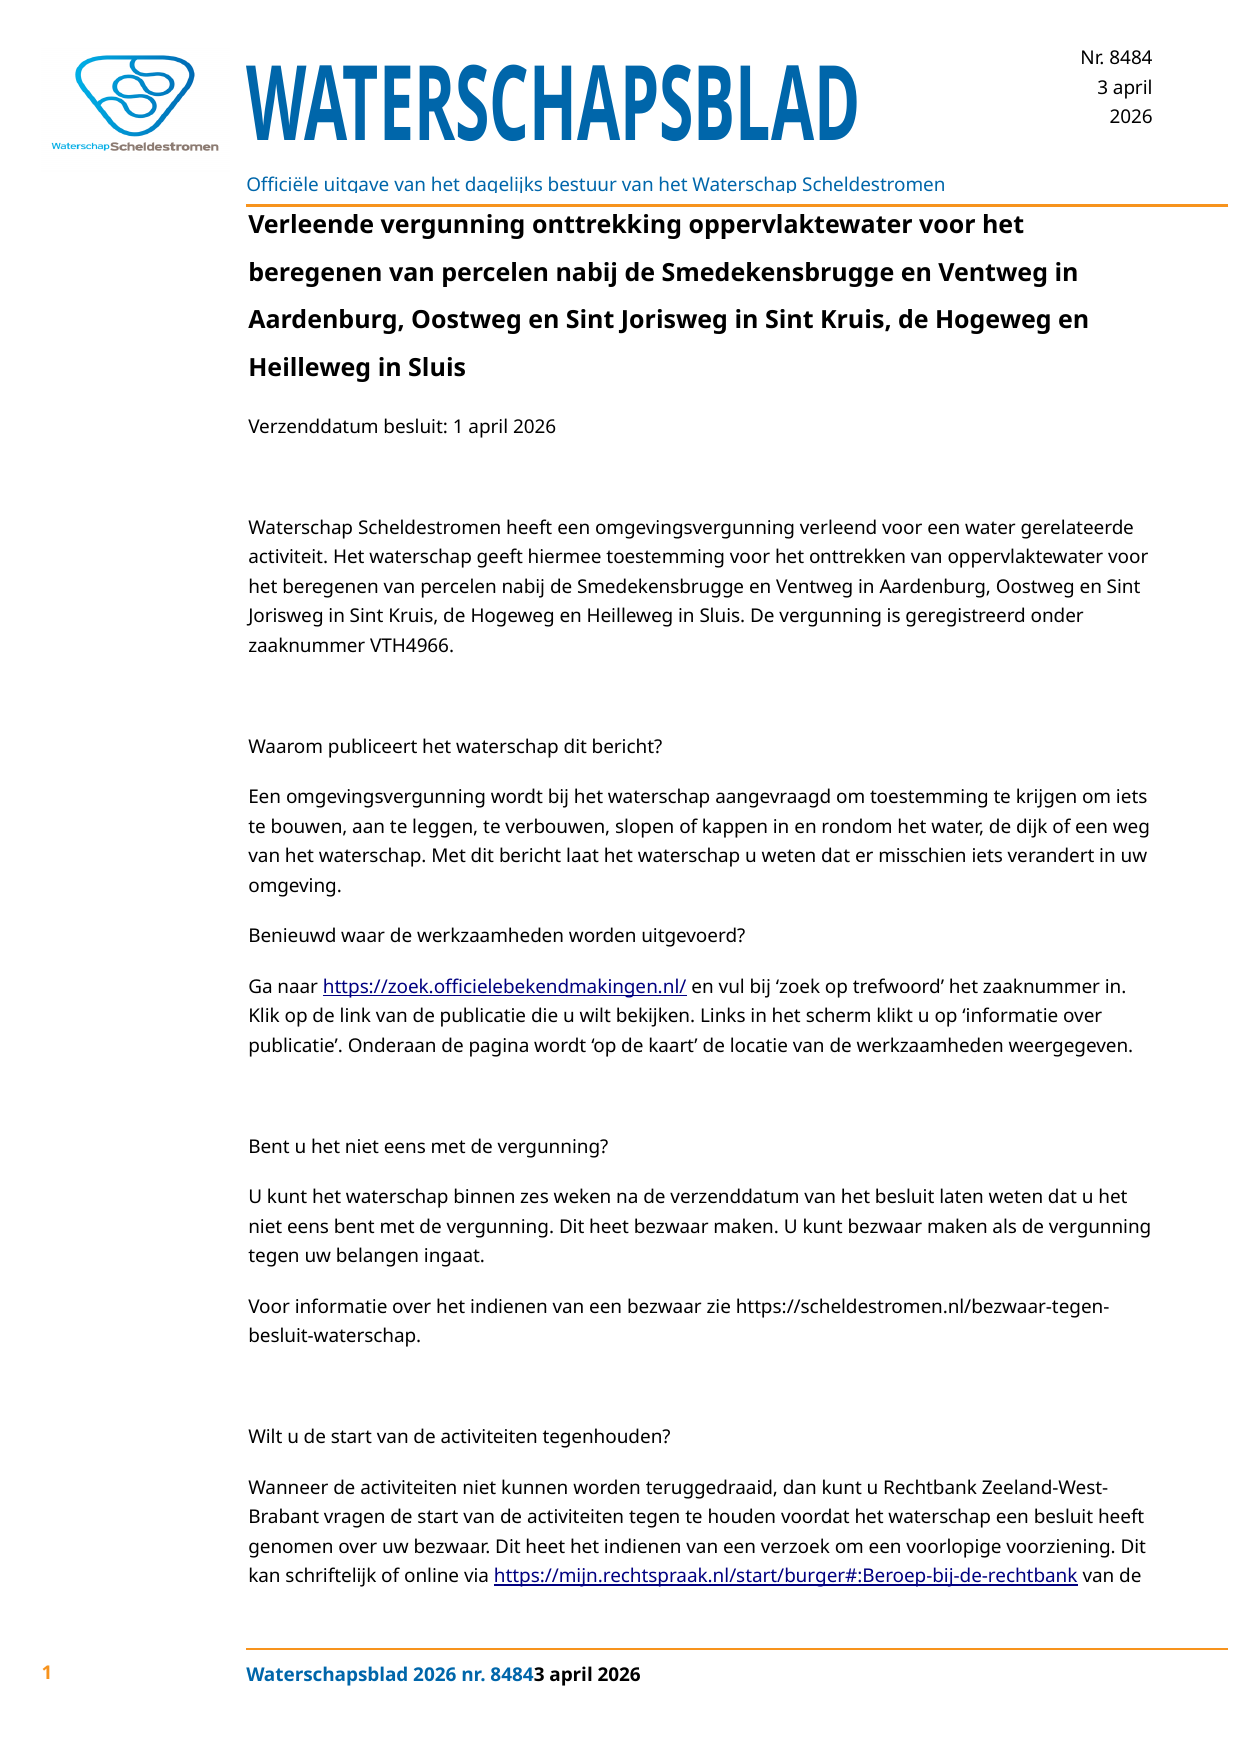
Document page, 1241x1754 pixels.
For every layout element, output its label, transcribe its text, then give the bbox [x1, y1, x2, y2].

text Ga naar https://zoek.officielebekendmakingen.nl/ en vul bij ‘zoek op trefwoord’ het zaaknummer in. Klik op de link van de publicatie die u wilt bekijken. Links in het scherm klikt u op ‘informatie over publicatie’. Onderaan de pagina wordt ‘op de kaart’ de locatie van de werkzaamheden weergegeven. [248, 973, 1152, 1058]
text U kunt het waterschap binnen zes weken na de verzenddatum van het besluit laten weten dat u het niet eens bent met de vergunning. Dit heet bezwaar maken. U kunt bezwaar maken als de vergunning tegen uw belangen ingaat. [248, 1183, 1152, 1268]
text Wanneer de activiteiten niet kunnen worden teruggedraaid, dan kunt u Rechtbank Zeeland-West-Brabant vragen de start van de activiteiten tegen te houden voordat het waterschap een besluit heeft genomen over uw bezwaar. Dit heet het indienen van een verzoek om een voorlopige voorziening. Dit kan schriftelijk of online via https://mijn.rechtspraak.nl/start/burger#:Beroep-bij-de-rechtbank van de [248, 1474, 1152, 1588]
text Bent u het niet eens met de vergunning? [248, 1133, 1152, 1159]
text Benieuwd waar de werkzaamheden worden uitgevoerd? [248, 923, 1152, 948]
text Verleende vergunning onttrekking oppervlaktewater voor het beregenen van percelen nabij de Smedekensbrugge en Ventweg in Aardenburg, Oostweg en Sint Jorisweg in Sint Kruis, de Hogeweg en Heilleweg in Sluis [248, 207, 1152, 384]
text Verzenddatum besluit: 1 april 2026 [248, 413, 1152, 439]
text Waarom publiceert het waterschap dit bericht? [248, 733, 1152, 759]
text Wilt u de start van de activiteiten tegenhouden? [248, 1423, 1152, 1449]
text Een omgevingsvergunning wordt bij het waterschap aangevraagd om toestemming te krijgen om iets te bouwen, aan te leggen, te verbouwen, slopen of kappen in en rondom het water, de dijk of een weg van het waterschap. Met dit bericht laat het waterschap u weten dat er misschien iets verandert in uw omgeving. [248, 783, 1152, 898]
picture [41, 47, 231, 172]
text Voor informatie over het indienen van een bezwaar zie https://scheldestromen.nl/bezwaar-tegen-besluit-waterschap. [248, 1293, 1152, 1348]
text Waterschap Scheldestromen heeft een omgevingsvergunning verleend voor een water gerelateerde activiteit. Het waterschap geeft hiermee toestemming voor het onttrekken van oppervlaktewater voor het beregenen van percelen nabij de Smedekensbrugge en Ventweg in Aardenburg, Oostweg en Sint Jorisweg in Sint Kruis, de Hogeweg en Heilleweg in Sluis. De vergunning is geregistreerd onder zaaknummer VTH4966. [248, 514, 1152, 658]
